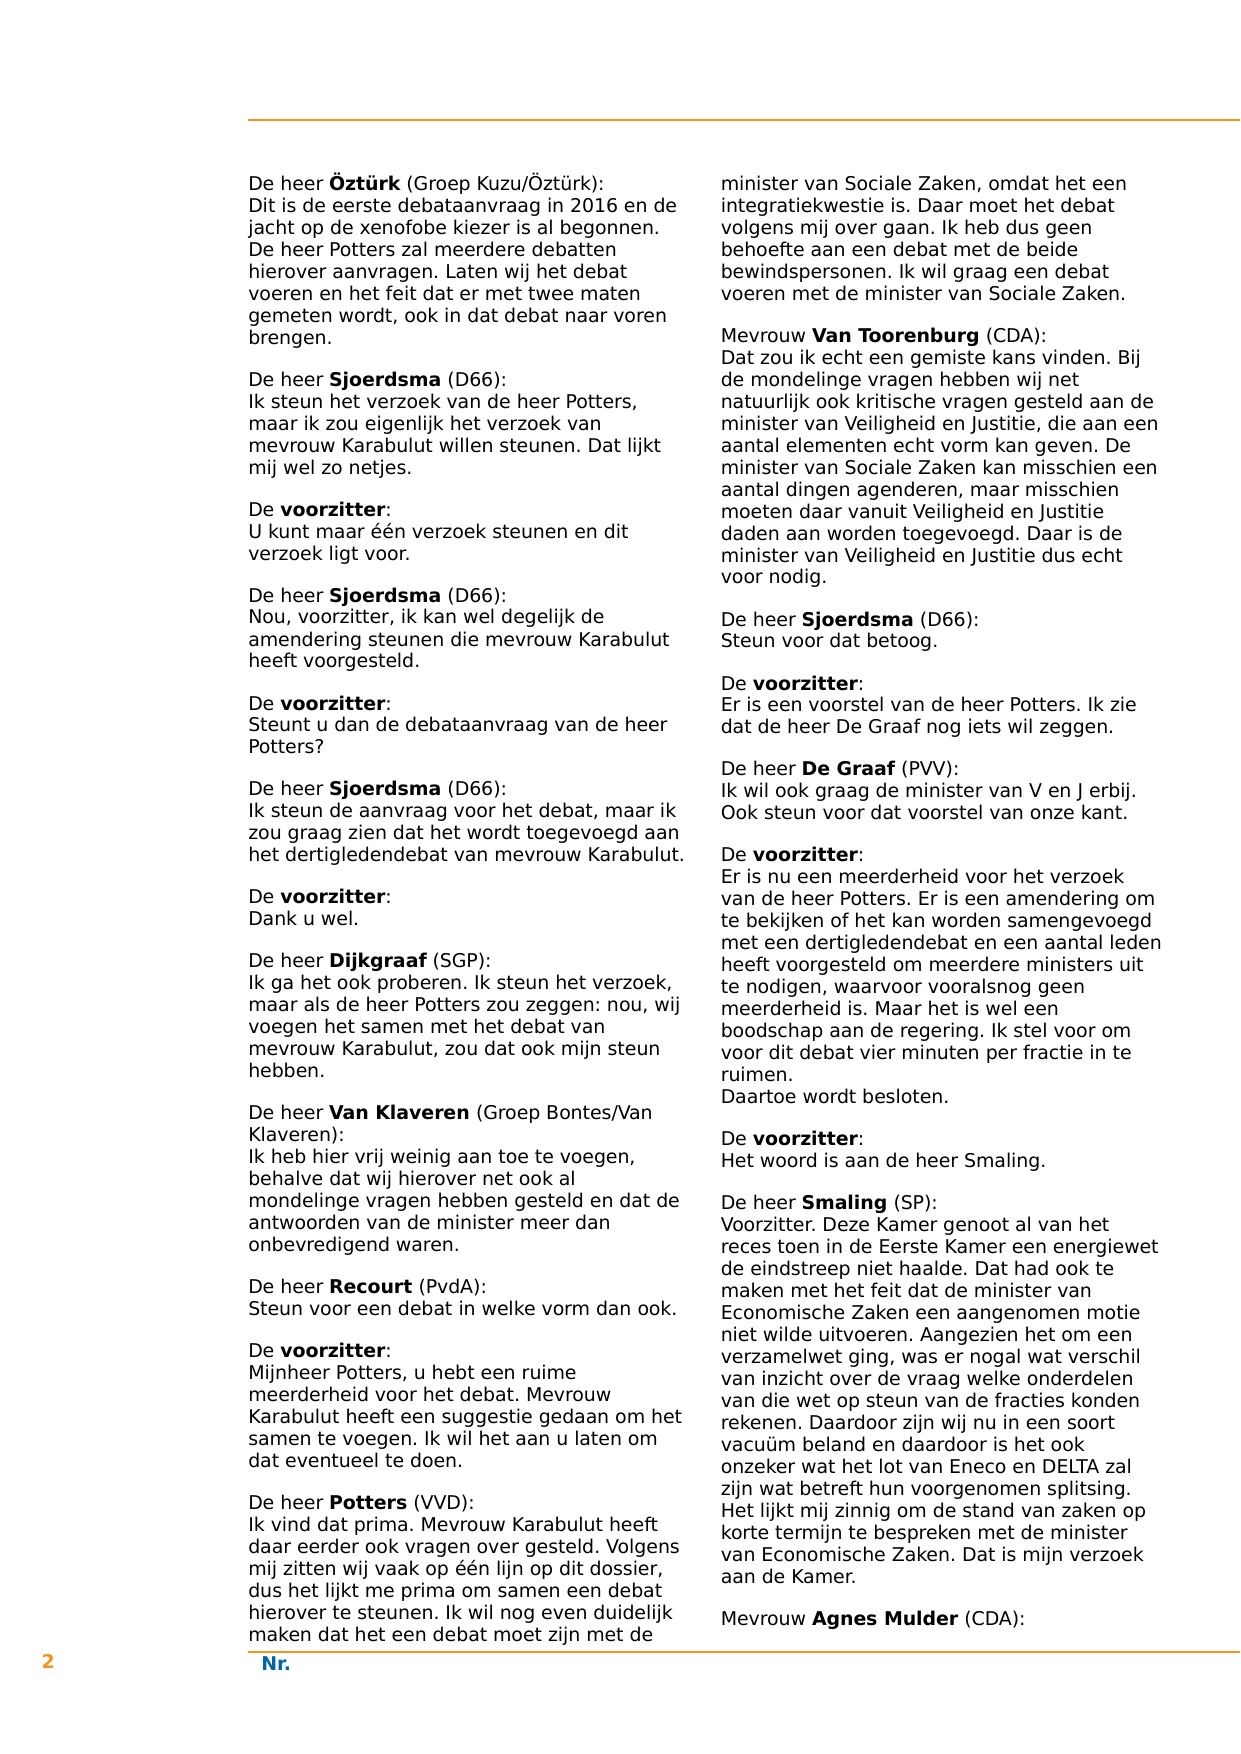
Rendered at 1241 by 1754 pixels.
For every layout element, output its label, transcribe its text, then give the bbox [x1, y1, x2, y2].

text Ik ga het ook proberen. Ik steun het verzoek, maar als de heer Potters zou zeggen: nou, wij voegen het samen met het debat van mevrouw Karabulut, zou dat ook mijn steun hebben. [248, 972, 691, 1082]
text De voorzitter: [248, 886, 691, 908]
text Dat zou ik echt een gemiste kans vinden. Bij de mondelinge vragen hebben wij net natuurlijk ook kritische vragen gesteld aan de minister van Veiligheid en Justitie, die aan een aantal elementen echt vorm kan geven. De minister van Sociale Zaken kan misschien een aantal dingen agenderen, maar misschien moeten daar vanuit Veiligheid en Justitie daden aan worden toegevoegd. Daar is de minister van Veiligheid en Justitie dus echt voor nodig. [721, 347, 1163, 588]
text Steunt u dan de debataanvraag van de heer Potters? [248, 714, 691, 758]
text De heer Smaling (SP): [721, 1192, 1163, 1214]
text Ik wil ook graag de minister van V en J erbij. Ook steun voor dat voorstel van onze kant. [721, 780, 1163, 824]
text Daartoe wordt besloten. [721, 1086, 1163, 1108]
text Voorzitter. Deze Kamer genoot al van het reces toen in de Eerste Kamer een energiewet de eindstreep niet haalde. Dat had ook te maken met het feit dat de minister van Economische Zaken een aangenomen motie niet wilde uitvoeren. Aangezien het om een verzamelwet ging, was er nogal wat verschil van inzicht over de vraag welke onderdelen van die wet op steun van de fracties konden rekenen. Daardoor zijn wij nu in een soort vacuüm beland en daardoor is het ook onzeker wat het lot van Eneco en DELTA zal zijn wat betreft hun voorgenomen splitsing. Het lijkt mij zinnig om de stand van zaken op korte termijn te bespreken met de minister van Economische Zaken. Dat is mijn verzoek aan de Kamer. [721, 1214, 1163, 1588]
text De voorzitter: [248, 692, 691, 714]
text De voorzitter: [721, 1128, 1163, 1150]
text Dit is de eerste debataanvraag in 2016 en de jacht op de xenofobe kiezer is al begonnen. De heer Potters zal meerdere debatten hierover aanvragen. Laten wij het debat voeren en het feit dat er met twee maten gemeten wordt, ook in dat debat naar voren brengen. [248, 195, 691, 349]
text Ik heb hier vrij weinig aan toe te voegen, behalve dat wij hierover net ook al mondelinge vragen hebben gesteld en dat de antwoorden van de minister meer dan onbevredigend waren. [248, 1146, 691, 1256]
text De heer Potters (VVD): [248, 1492, 691, 1514]
text De voorzitter: [721, 672, 1163, 694]
text minister van Sociale Zaken, omdat het een integratiekwestie is. Daar moet het debat volgens mij over gaan. Ik heb dus geen behoefte aan een debat met de beide bewindspersonen. Ik wil graag een debat voeren met de minister van Sociale Zaken. [721, 173, 1163, 305]
text De heer Öztürk (Groep Kuzu/Öztürk): [248, 173, 691, 195]
text Mijnheer Potters, u hebt een ruime meerderheid voor het debat. Mevrouw Karabulut heeft een suggestie gedaan om het samen te voegen. Ik wil het aan u laten om dat eventueel te doen. [248, 1362, 691, 1472]
text De heer Dijkgraaf (SGP): [248, 950, 691, 972]
text Ik steun het verzoek van de heer Potters, maar ik zou eigenlijk het verzoek van mevrouw Karabulut willen steunen. Dat lijkt mij wel zo netjes. [248, 391, 691, 478]
text Ik vind dat prima. Mevrouw Karabulut heeft daar eerder ook vragen over gesteld. Volgens mij zitten wij vaak op één lijn op dit dossier, dus het lijkt me prima om samen een debat hierover te steunen. Ik wil nog even duidelijk maken dat het een debat moet zijn met de [248, 1514, 691, 1646]
text De voorzitter: [721, 844, 1163, 866]
text De voorzitter: [248, 1340, 691, 1362]
text De heer Sjoerdsma (D66): [248, 778, 691, 800]
text Steun voor dat betoog. [721, 630, 1163, 652]
text De heer Sjoerdsma (D66): [248, 369, 691, 391]
text Ik steun de aanvraag voor het debat, maar ik zou graag zien dat het wordt toegevoegd aan het dertigledendebat van mevrouw Karabulut. [248, 800, 691, 866]
text Mevrouw Agnes Mulder (CDA): [721, 1608, 1163, 1629]
text De heer Sjoerdsma (D66): [248, 584, 691, 606]
text Het woord is aan de heer Smaling. [721, 1150, 1163, 1172]
text De heer Van Klaveren (Groep Bontes/Van Klaveren): [248, 1102, 691, 1146]
text De voorzitter: [248, 498, 691, 521]
text De heer Sjoerdsma (D66): [721, 608, 1163, 630]
text Er is nu een meerderheid voor het verzoek van de heer Potters. Er is een amendering om te bekijken of het kan worden samengevoegd met een dertigledendebat en een aantal leden heeft voorgesteld om meerdere ministers uit te nodigen, waarvoor vooralsnog geen meerderheid is. Maar het is wel een boodschap aan de regering. Ik stel voor om voor dit debat vier minuten per fractie in te ruimen. [721, 866, 1163, 1086]
text De heer Recourt (PvdA): [248, 1276, 691, 1298]
text Er is een voorstel van de heer Potters. Ik zie dat de heer De Graaf nog iets wil zeggen. [721, 694, 1163, 738]
text Steun voor een debat in welke vorm dan ook. [248, 1298, 691, 1320]
text U kunt maar één verzoek steunen en dit verzoek ligt voor. [248, 521, 691, 564]
text Dank u wel. [248, 908, 691, 930]
text De heer De Graaf (PVV): [721, 758, 1163, 780]
text Mevrouw Van Toorenburg (CDA): [721, 325, 1163, 347]
text Nou, voorzitter, ik kan wel degelijk de amendering steunen die mevrouw Karabulut heeft voorgesteld. [248, 606, 691, 672]
